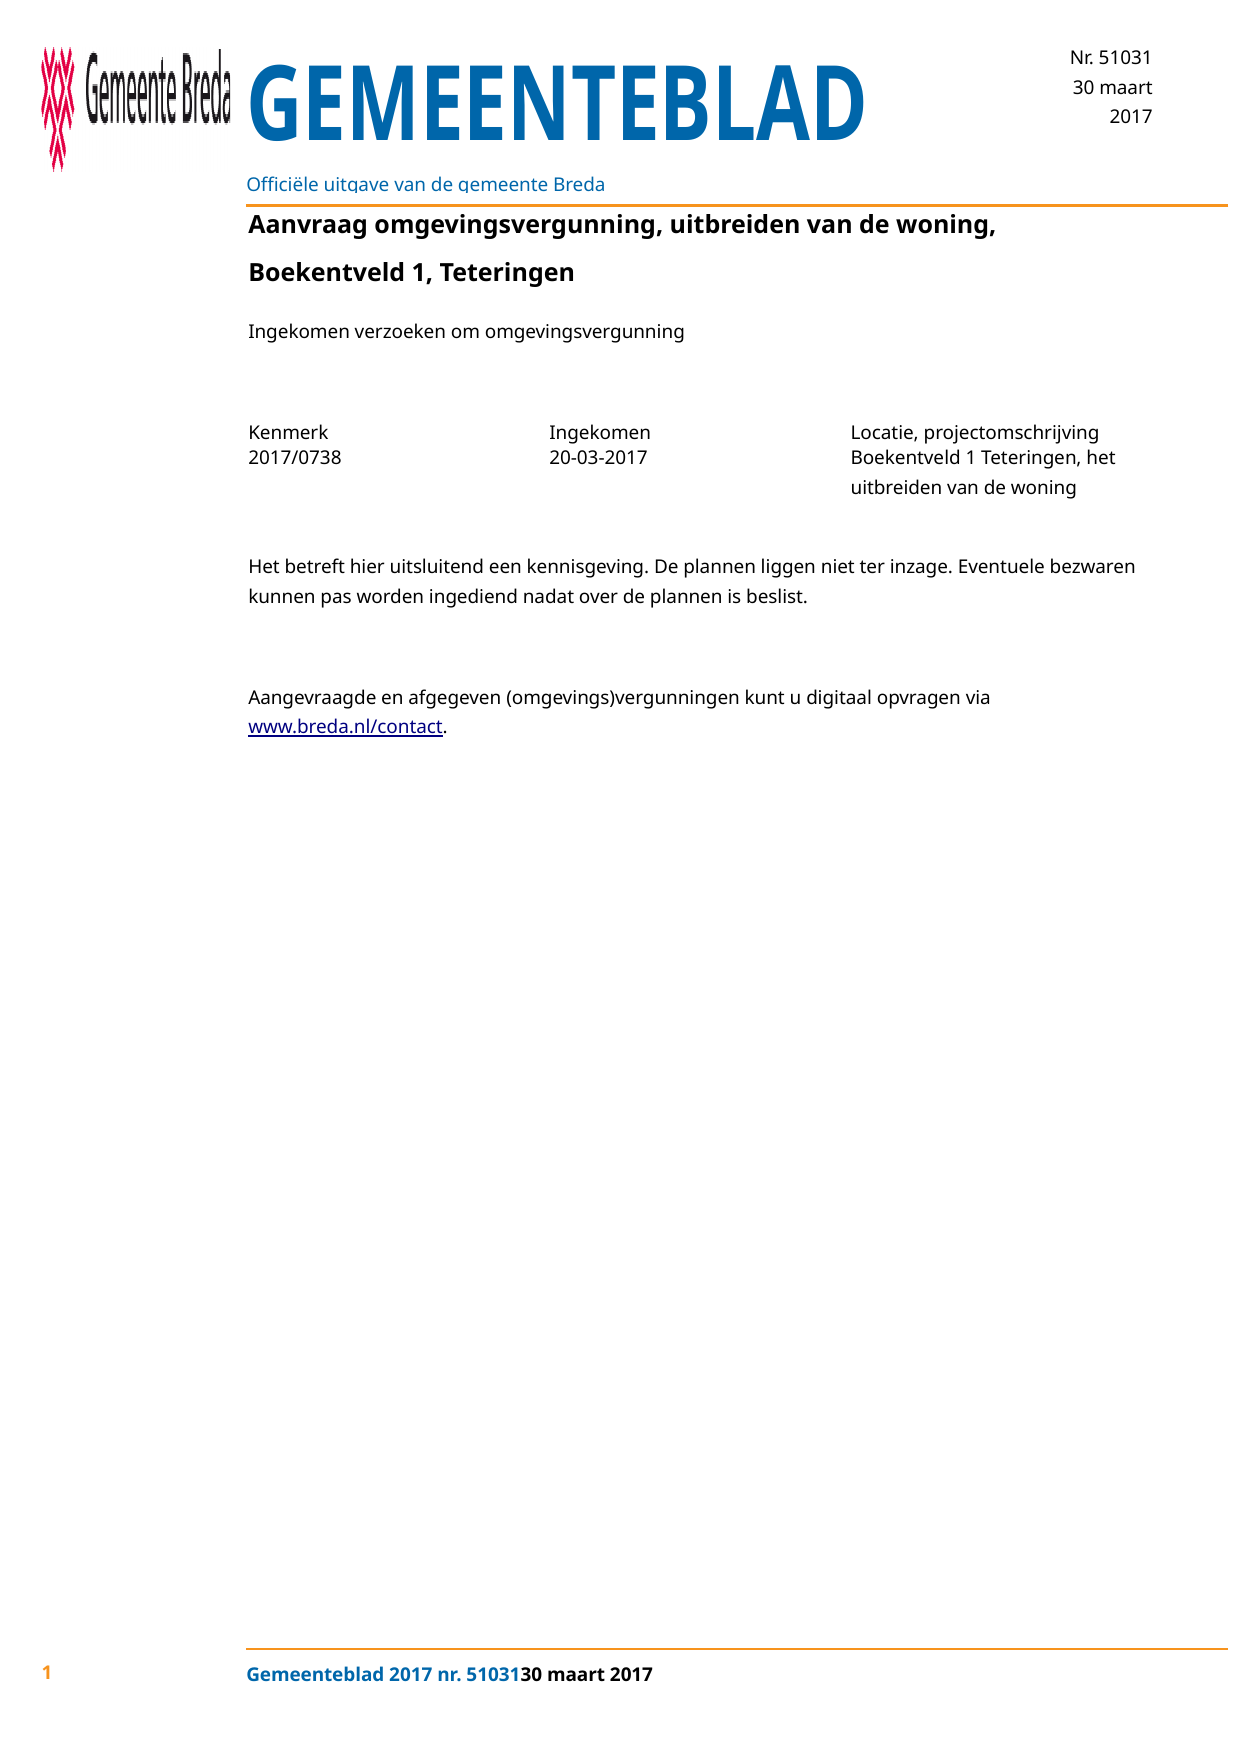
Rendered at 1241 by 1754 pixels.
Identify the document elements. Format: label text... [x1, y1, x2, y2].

table_cell 20-03-2017 [549, 445, 850, 500]
picture [41, 47, 231, 172]
table_header Ingekomen [549, 419, 850, 444]
table_cell Boekentveld 1 Teteringen, het uitbreiden van de woning [850, 445, 1152, 500]
text Aangevraagde en afgegeven (omgevings)vergunningen kunt u digitaal opvragen via www.breda.nl/contact. [248, 684, 1152, 739]
table_cell 2017/0738 [248, 445, 549, 500]
table_header Kenmerk [248, 419, 549, 444]
table_header Locatie, projectomschrijving [850, 419, 1152, 444]
text Ingekomen verzoeken om omgevingsvergunning [248, 318, 1152, 344]
text Het betreft hier uitsluitend een kennisgeving. De plannen liggen niet ter inzage. Eventuele bezwaren kunnen pas worden ingediend nadat over de plannen is beslist. [248, 553, 1152, 609]
text Aanvraag omgevingsvergunning, uitbreiden van de woning, Boekentveld 1, Teteringen [248, 207, 1152, 288]
